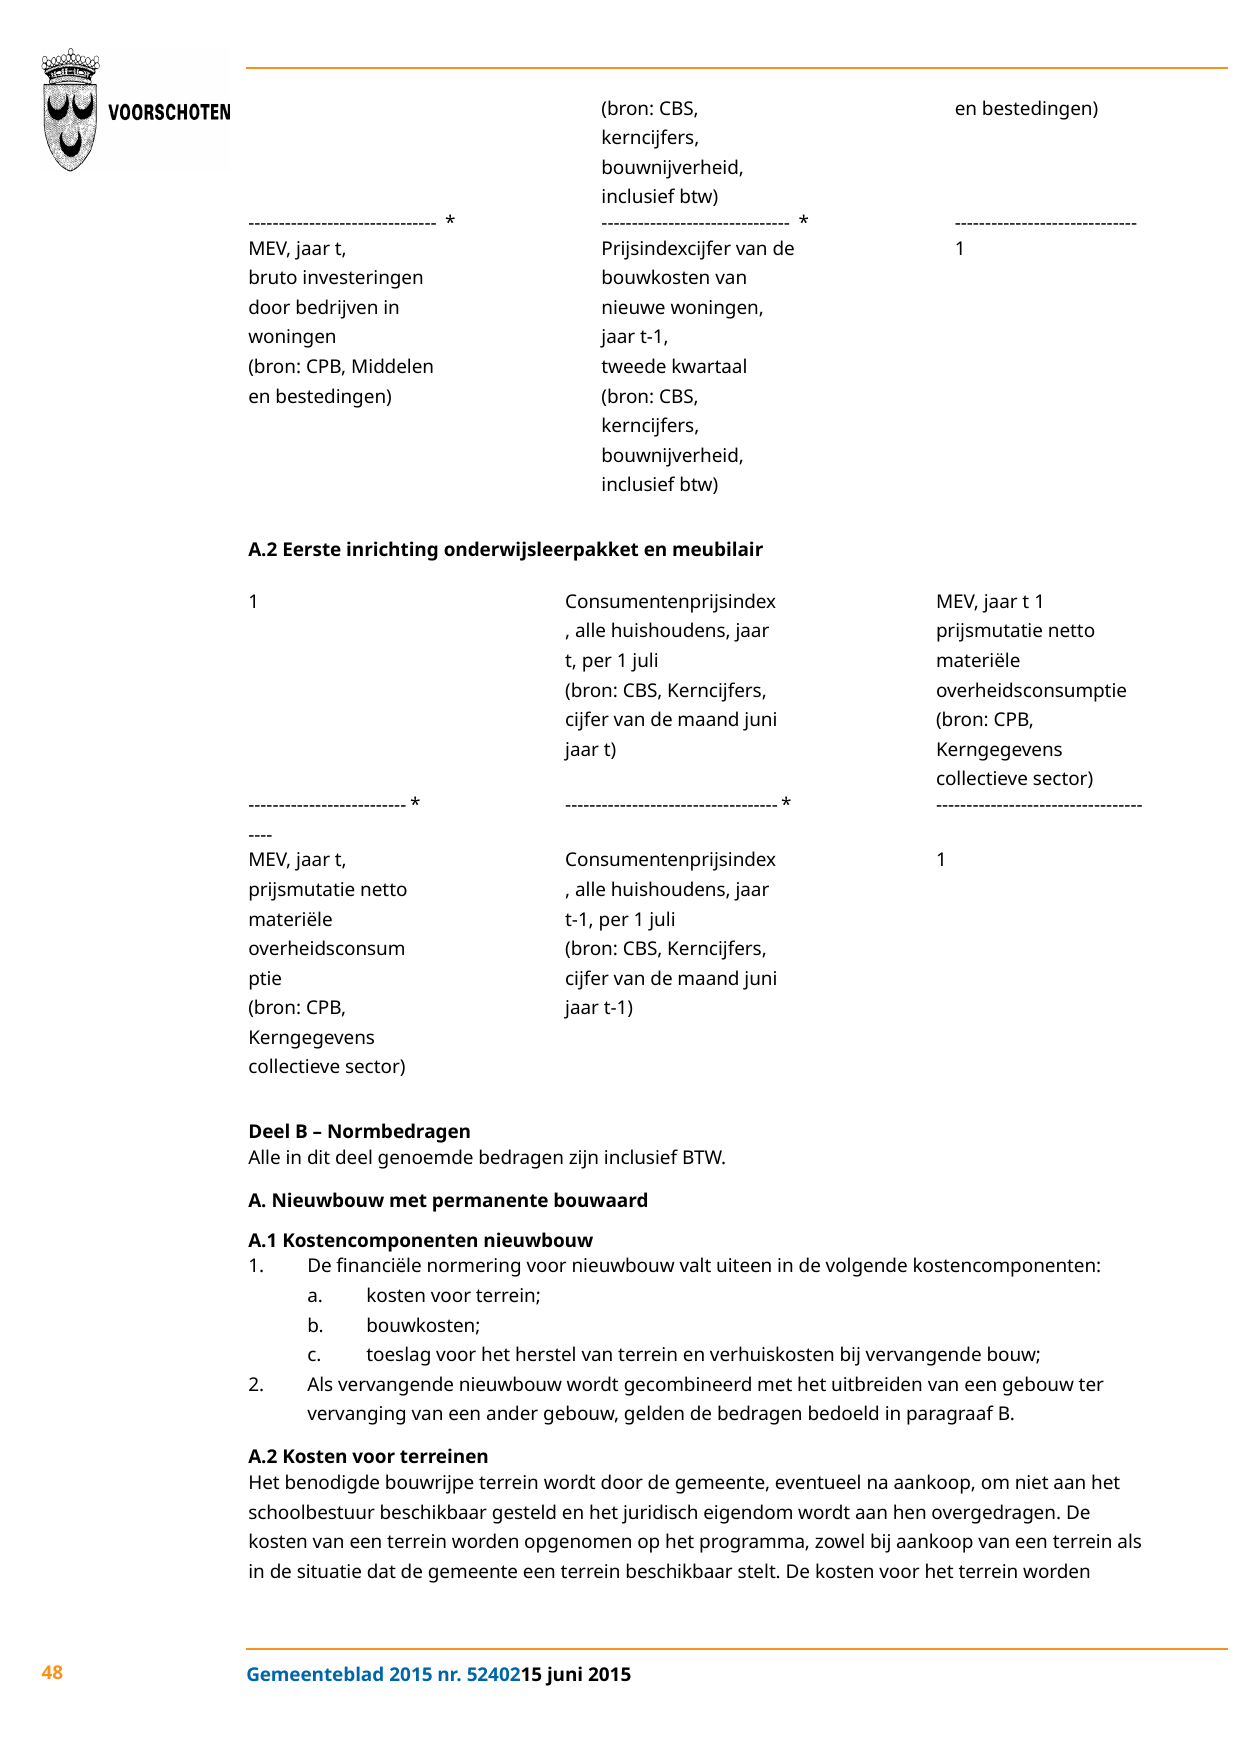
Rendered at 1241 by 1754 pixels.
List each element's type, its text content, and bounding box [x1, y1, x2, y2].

list Als vervangende nieuwbouw wordt gecombineerd met het uitbreiden van een gebouw ter vervanging van een ander gebouw, gelden de bedragen bedoeld in paragraaf B. [248, 1371, 1152, 1426]
table_cell * [445, 209, 601, 235]
table_cell [445, 235, 601, 497]
table_cell 1 [936, 847, 1152, 1079]
table_cell ------------------------------ [955, 209, 1152, 235]
table_cell MEV, jaar t, bruto investeringen door bedrijven in woningen (bron: CPB, Middelen en bestedingen) [248, 235, 445, 497]
table_header en bestedingen) [955, 95, 1152, 209]
list De financiële normering voor nieuwbouw valt uiteen in de volgende kostencomponenten: [248, 1253, 1152, 1278]
table_cell ------------------------------- [601, 209, 798, 235]
table_header 1 [248, 588, 410, 791]
table_header [781, 588, 936, 791]
table_cell [798, 235, 954, 497]
table_cell Consumentenprijsindex, alle huishoudens, jaar t-1, per 1 juli (bron: CBS, Kerncijfers, cijfer van de maand juni jaar t-1) [565, 847, 781, 1079]
text Deel B – Normbedragen [248, 1119, 1152, 1144]
table_cell * [798, 209, 954, 235]
table_header (bron: CBS, kerncijfers, bouwnijverheid, inclusief btw) [601, 95, 798, 209]
table_header Consumentenprijsindex, alle huishoudens, jaar t, per 1 juli (bron: CBS, Kerncijfers, cijfer van de maand juni jaar t) [565, 588, 781, 791]
text A.2 Kosten voor terreinen [248, 1444, 1152, 1469]
table_header [248, 95, 445, 209]
table_header MEV, jaar t 1 prijsmutatie netto materiële overheidsconsumptie (bron: CPB, Kerngegevens collectieve sector) [936, 588, 1152, 791]
table_cell ---------------------------------- [936, 791, 1152, 847]
text Het benodigde bouwrijpe terrein wordt door de gemeente, eventueel na aankoop, om niet aan het schoolbestuur beschikbaar gesteld en het juridisch eigendom wordt aan hen overgedragen. De kosten van een terrein worden opgenomen op het programma, zowel bij aankoop van een terrein als in de situatie dat de gemeente een terrein beschikbaar stelt. De kosten voor het terrein worden [248, 1469, 1152, 1584]
table_cell * [781, 791, 936, 847]
list toeslag voor het herstel van terrein en verhuiskosten bij vervangende bouw; [307, 1341, 1152, 1367]
list bouwkosten; [307, 1312, 1152, 1337]
table_header [798, 95, 954, 209]
text A.1 Kostencomponenten nieuwbouw [248, 1227, 1152, 1253]
table_header [410, 588, 565, 791]
table_cell * [410, 791, 565, 847]
picture [41, 47, 231, 172]
text A. Nieuwbouw met permanente bouwaard [248, 1188, 1152, 1213]
table_cell [781, 847, 936, 1079]
table_cell [410, 847, 565, 1079]
table_cell MEV, jaar t, prijsmutatie netto materiële overheidsconsumptie (bron: CPB, Kerngegevens collectieve sector) [248, 847, 410, 1079]
table_cell ----------------------------------- [565, 791, 781, 847]
text Alle in dit deel genoemde bedragen zijn inclusief BTW. [248, 1144, 1152, 1170]
text A.2 Eerste inrichting onderwijsleerpakket en meubilair [248, 537, 1152, 562]
table_cell Prijsindexcijfer van de bouwkosten van nieuwe woningen, jaar t-1, tweede kwartaal (bron: CBS, kerncijfers, bouwnijverheid, inclusief btw) [601, 235, 798, 497]
table_cell ------------------------------ [248, 791, 410, 847]
table_header [445, 95, 601, 209]
table_cell 1 [955, 235, 1152, 497]
table_cell ------------------------------- [248, 209, 445, 235]
list kosten voor terrein; [307, 1282, 1152, 1308]
